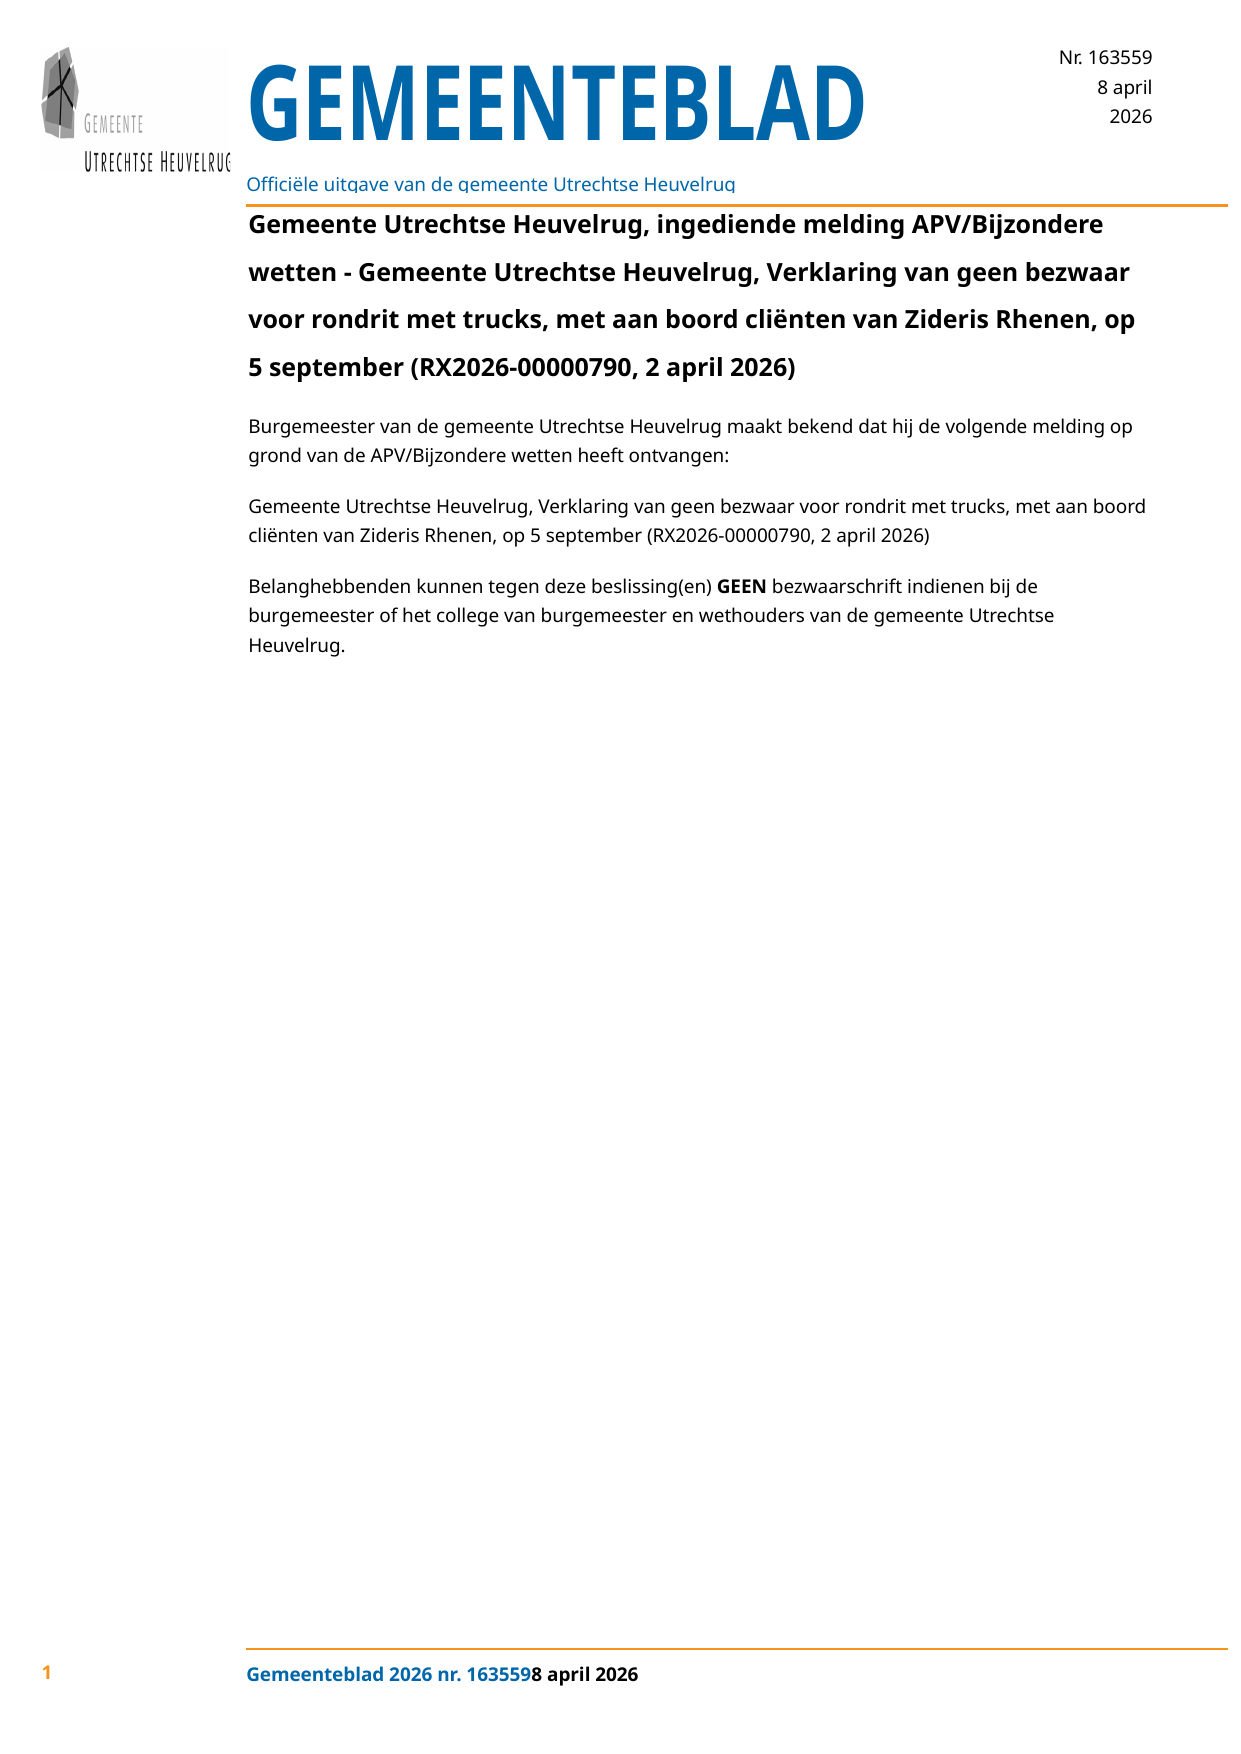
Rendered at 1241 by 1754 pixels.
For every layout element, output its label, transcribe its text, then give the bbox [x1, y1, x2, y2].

picture [41, 47, 231, 172]
text Burgemeester van de gemeente Utrechtse Heuvelrug maakt bekend dat hij de volgende melding op grond van de APV/Bijzondere wetten heeft ontvangen: [248, 413, 1152, 468]
text Belanghebbenden kunnen tegen deze beslissing(en) GEEN bezwaarschrift indienen bij de burgemeester of het college van burgemeester en wethouders van de gemeente Utrechtse Heuvelrug. [248, 573, 1152, 658]
text Gemeente Utrechtse Heuvelrug, Verklaring van geen bezwaar voor rondrit met trucks, met aan boord cliënten van Zideris Rhenen, op 5 september (RX2026-00000790, 2 april 2026) [248, 493, 1152, 548]
text Gemeente Utrechtse Heuvelrug, ingediende melding APV/Bijzondere wetten - Gemeente Utrechtse Heuvelrug, Verklaring van geen bezwaar voor rondrit met trucks, met aan boord cliënten van Zideris Rhenen, op 5 september (RX2026-00000790, 2 april 2026) [248, 207, 1152, 384]
